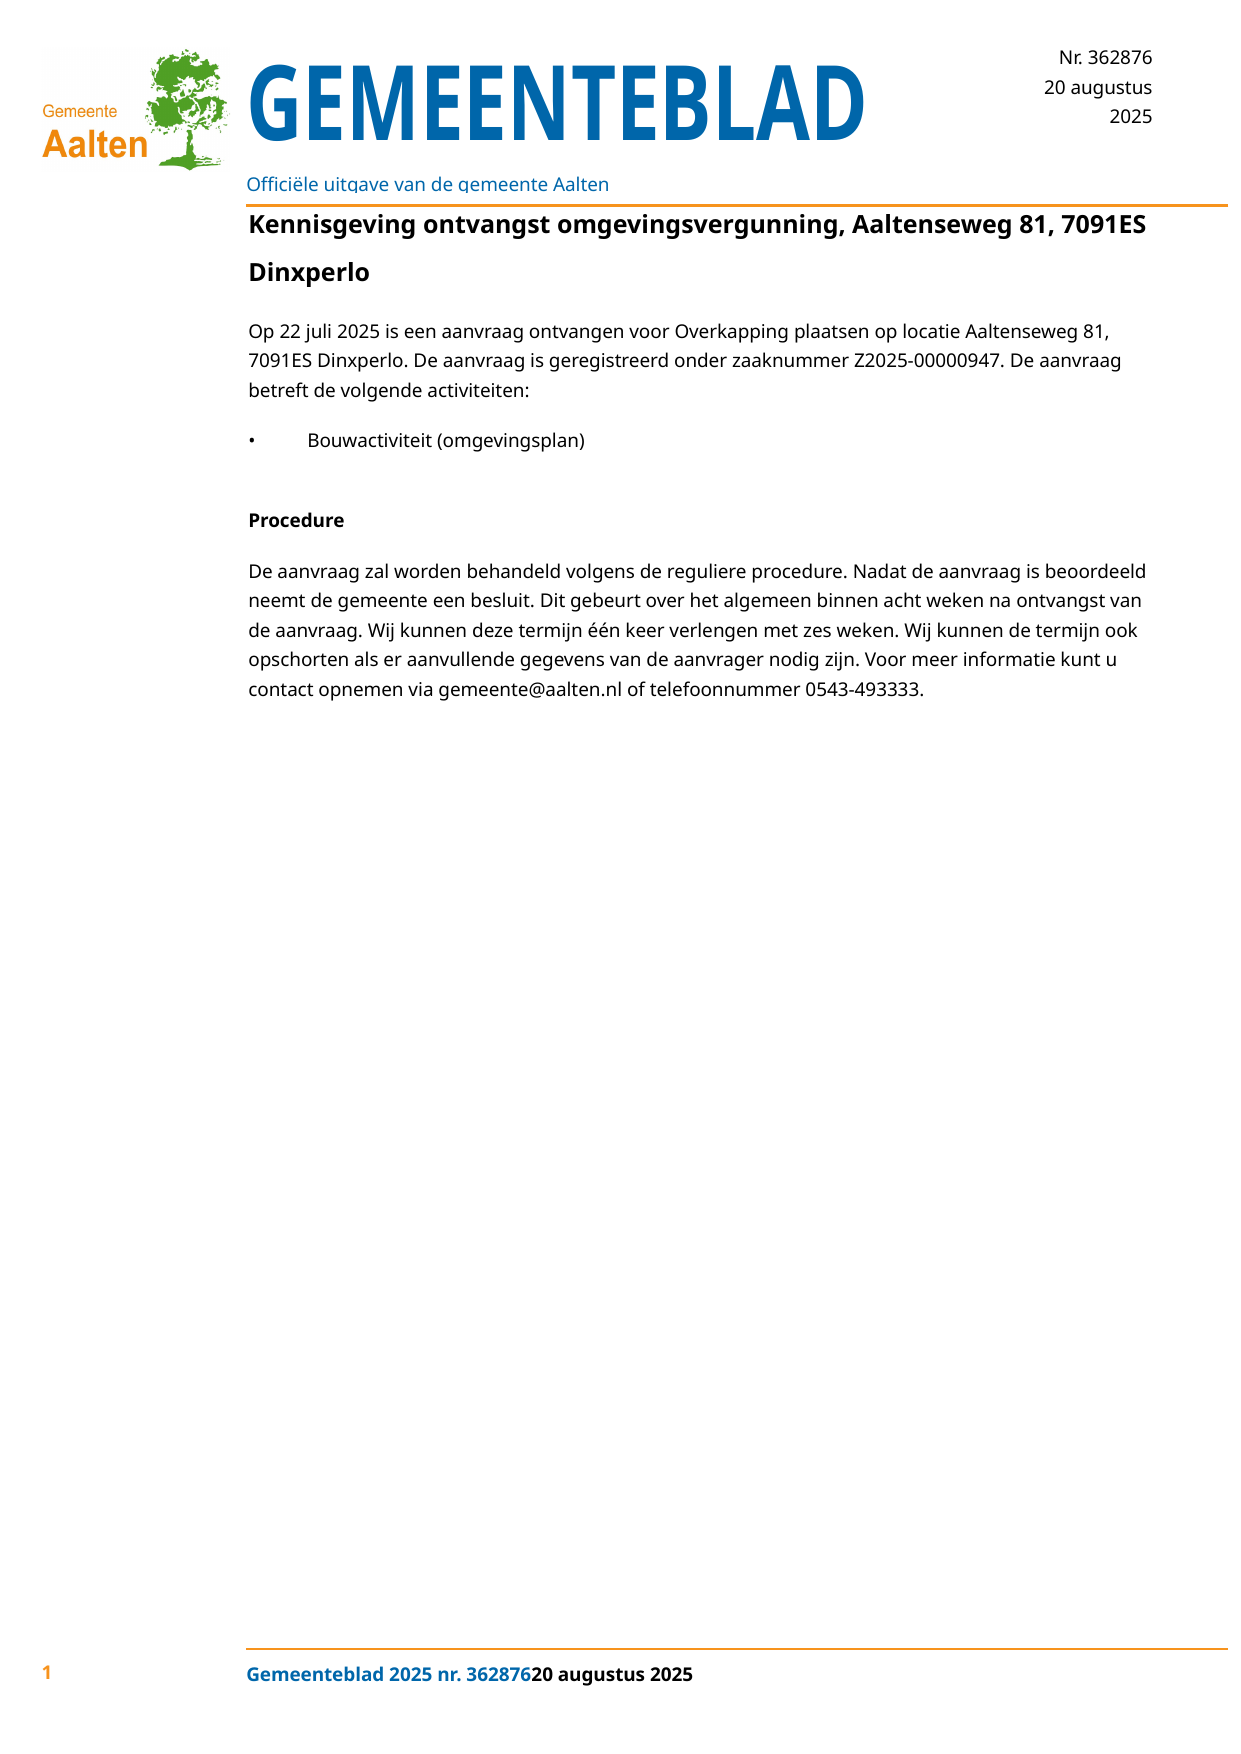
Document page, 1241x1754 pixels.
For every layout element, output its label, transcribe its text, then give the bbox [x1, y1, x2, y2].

text Kennisgeving ontvangst omgevingsvergunning, Aaltenseweg 81, 7091ES Dinxperlo [248, 207, 1152, 288]
picture [41, 47, 231, 172]
list Bouwactiviteit (omgevingsplan) [248, 427, 1152, 453]
text De aanvraag zal worden behandeld volgens de reguliere procedure. Nadat de aanvraag is beoordeeld neemt de gemeente een besluit. Dit gebeurt over het algemeen binnen acht weken na ontvangst van de aanvraag. Wij kunnen deze termijn één keer verlengen met zes weken. Wij kunnen de termijn ook opschorten als er aanvullende gegevens van de aanvrager nodig zijn. Voor meer informatie kunt u contact opnemen via gemeente@aalten.nl of telefoonnummer 0543-493333. [248, 558, 1152, 702]
text Op 22 juli 2025 is een aanvraag ontvangen voor Overkapping plaatsen op locatie Aaltenseweg 81, 7091ES Dinxperlo. De aanvraag is geregistreerd onder zaaknummer Z2025-00000947. De aanvraag betreft de volgende activiteiten: [248, 318, 1152, 403]
text Procedure [248, 507, 1152, 533]
